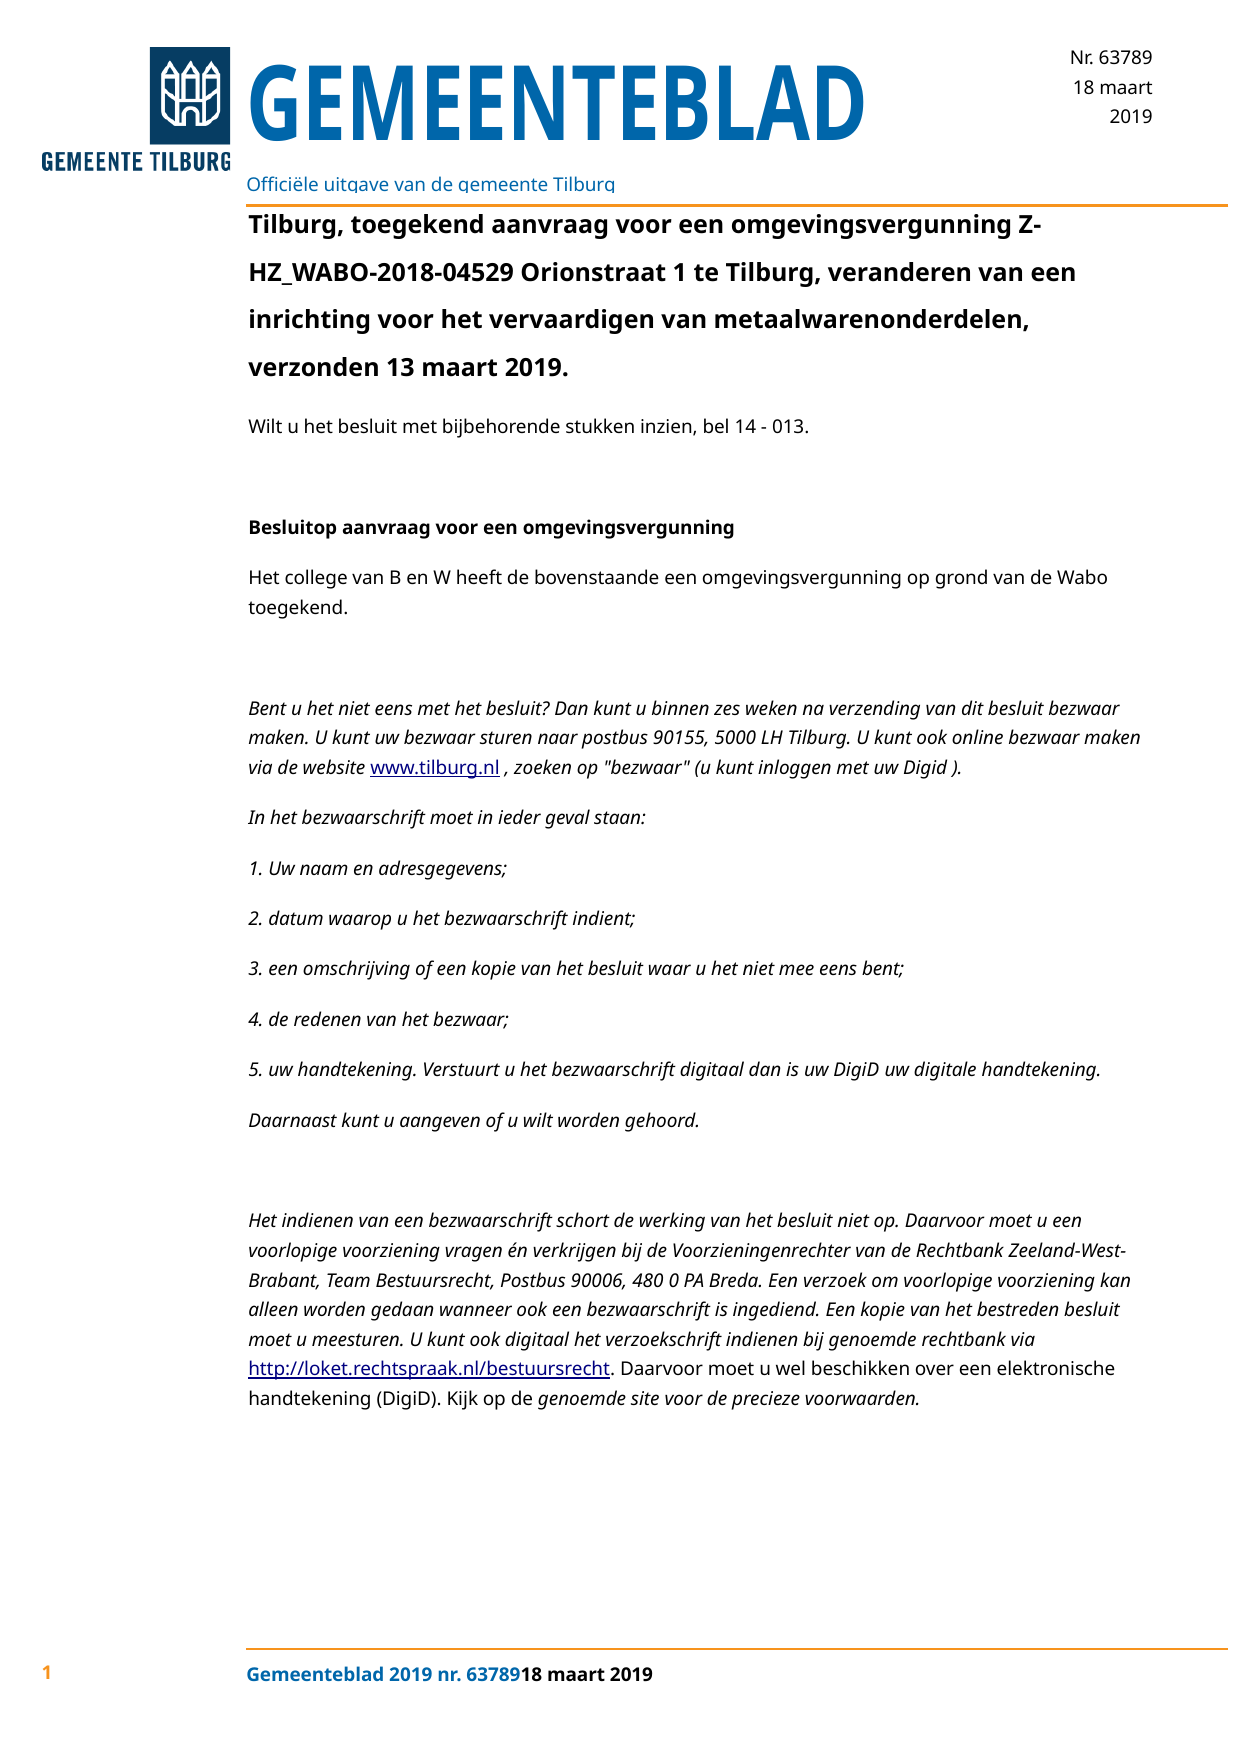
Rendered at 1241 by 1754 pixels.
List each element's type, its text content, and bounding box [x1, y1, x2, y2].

text Daarnaast kunt u aangeven of u wilt worden gehoord. [248, 1107, 1152, 1133]
text 1. Uw naam en adresgegevens; [248, 855, 1152, 881]
text Bent u het niet eens met het besluit? Dan kunt u binnen zes weken na verzending van dit besluit bezwaar maken. U kunt uw bezwaar sturen naar postbus 90155, 5000 LH Tilburg. U kunt ook online bezwaar maken via de website www.tilburg.nl , zoeken op "bezwaar" (u kunt inloggen met uw Digid ). [248, 695, 1152, 780]
text In het bezwaarschrift moet in ieder geval staan: [248, 804, 1152, 830]
text Wilt u het besluit met bijbehorende stukken inzien, bel 14 - 013. [248, 413, 1152, 439]
text Het indienen van een bezwaarschrift schort de werking van het besluit niet op. Daarvoor moet u een voorlopige voorziening vragen én verkrijgen bij de Voorzieningenrechter van de Rechtbank Zeeland-West-Brabant, Team Bestuursrecht, Postbus 90006, 480 0 PA Breda. Een verzoek om voorlopige voorziening kan alleen worden gedaan wanneer ook een bezwaarschrift is ingediend. Een kopie van het bestreden besluit moet u meesturen. U kunt ook digitaal het verzoekschrift indienen bij genoemde rechtbank via http://loket.rechtspraak.nl/bestuursrecht. Daarvoor moet u wel beschikken over een elektronische handtekening (DigiD). Kijk op de genoemde site voor de precieze voorwaarden. [248, 1208, 1152, 1411]
text Tilburg, toegekend aanvraag voor een omgevingsvergunning Z-HZ_WABO-2018-04529 Orionstraat 1 te Tilburg, veranderen van een inrichting voor het vervaardigen van metaalwarenonderdelen, verzonden 13 maart 2019. [248, 207, 1152, 384]
text 4. de redenen van het bezwaar; [248, 1006, 1152, 1032]
picture [41, 47, 231, 172]
text 3. een omschrijving of een kopie van het besluit waar u het niet mee eens bent; [248, 956, 1152, 981]
text 5. uw handtekening. Verstuurt u het bezwaarschrift digitaal dan is uw DigiD uw digitale handtekening. [248, 1056, 1152, 1082]
text Besluitop aanvraag voor een omgevingsvergunning [248, 514, 1152, 540]
text 2. datum waarop u het bezwaarschrift indient; [248, 905, 1152, 931]
text Het college van B en W heeft de bovenstaande een omgevingsvergunning op grond van de Wabo toegekend. [248, 564, 1152, 620]
